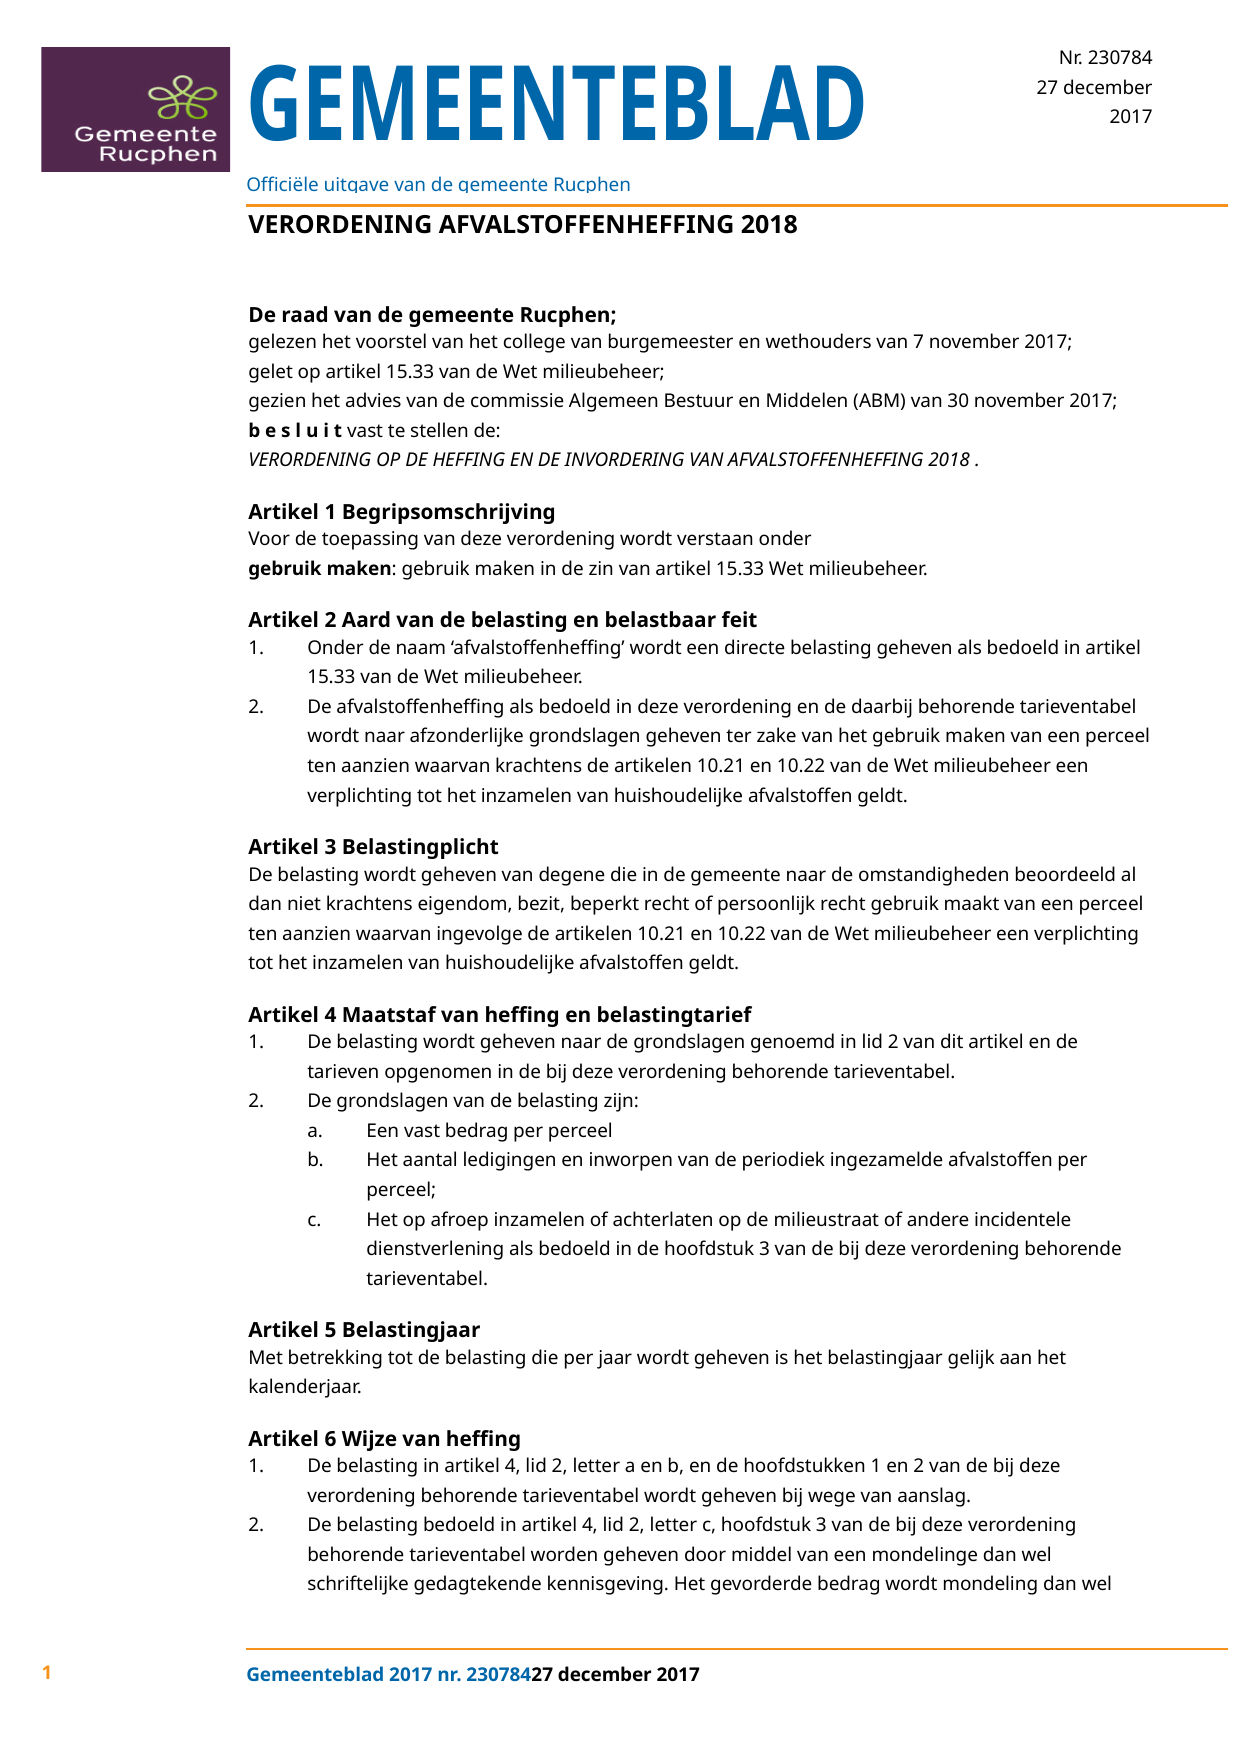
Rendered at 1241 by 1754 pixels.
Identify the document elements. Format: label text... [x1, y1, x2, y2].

text Artikel 1 Begripsomschrijving [248, 497, 1152, 526]
text gezien het advies van de commissie Algemeen Bestuur en Middelen (ABM) van 30 november 2017; [248, 387, 1152, 413]
text VERORDENING AFVALSTOFFENHEFFING 2018 [248, 207, 1152, 241]
text gelet op artikel 15.33 van de Wet milieubeheer; [248, 358, 1152, 384]
text Artikel 3 Belastingplicht [248, 832, 1152, 861]
text gelezen het voorstel van het college van burgemeester en wethouders van 7 november 2017; [248, 328, 1152, 354]
text Artikel 6 Wijze van heffing [248, 1424, 1152, 1452]
list De belasting wordt geheven naar de grondslagen genoemd in lid 2 van dit artikel en de tarieven opgenomen in de bij deze verordening behorende tarieventabel. [248, 1028, 1152, 1084]
text Artikel 2 Aard van de belasting en belastbaar feit [248, 606, 1152, 634]
list Een vast bedrag per perceel [307, 1117, 1152, 1143]
picture [41, 47, 231, 172]
text Artikel 4 Maatstaf van heffing en belastingtarief [248, 1000, 1152, 1028]
text VERORDENING OP DE HEFFING EN DE INVORDERING VAN AFVALSTOFFENHEFFING 2018 . [248, 447, 1152, 472]
text gebruik maken: gebruik maken in de zin van artikel 15.33 Wet milieubeheer. [248, 555, 1152, 581]
text b e s l u i t vast te stellen de: [248, 417, 1152, 443]
list Het op afroep inzamelen of achterlaten op de milieustraat of andere incidentele dienstverlening als bedoeld in de hoofdstuk 3 van de bij deze verordening behorende tarieventabel. [307, 1206, 1152, 1291]
list De belasting bedoeld in artikel 4, lid 2, letter c, hoofdstuk 3 van de bij deze verordening behorende tarieventabel worden geheven door middel van een mondelinge dan wel schriftelijke gedagtekende kennisgeving. Het gevorderde bedrag wordt mondeling dan wel [248, 1511, 1152, 1596]
text Voor de toepassing van deze verordening wordt verstaan onder [248, 526, 1152, 551]
text De belasting wordt geheven van degene die in de gemeente naar de omstandigheden beoordeeld al dan niet krachtens eigendom, bezit, beperkt recht of persoonlijk recht gebruik maakt van een perceel ten aanzien waarvan ingevolge de artikelen 10.21 en 10.22 van de Wet milieubeheer een verplichting tot het inzamelen van huishoudelijke afvalstoffen geldt. [248, 861, 1152, 975]
text Artikel 5 Belastingjaar [248, 1315, 1152, 1344]
text Met betrekking tot de belasting die per jaar wordt geheven is het belastingjaar gelijk aan het kalenderjaar. [248, 1344, 1152, 1399]
list De grondslagen van de belasting zijn: [248, 1087, 1152, 1113]
text De raad van de gemeente Rucphen; [248, 300, 1152, 328]
list De belasting in artikel 4, lid 2, letter a en b, en de hoofdstukken 1 en 2 van de bij deze verordening behorende tarieventabel wordt geheven bij wege van aanslag. [248, 1452, 1152, 1508]
list De afvalstoffenheffing als bedoeld in deze verordening en de daarbij behorende tarieventabel wordt naar afzonderlijke grondslagen geheven ter zake van het gebruik maken van een perceel ten aanzien waarvan krachtens de artikelen 10.21 en 10.22 van de Wet milieubeheer een verplichting tot het inzamelen van huishoudelijke afvalstoffen geldt. [248, 693, 1152, 808]
list Het aantal ledigingen en inworpen van de periodiek ingezamelde afvalstoffen per perceel; [307, 1147, 1152, 1202]
list Onder de naam ‘afvalstoffenheffing’ wordt een directe belasting geheven als bedoeld in artikel 15.33 van de Wet milieubeheer. [248, 634, 1152, 689]
